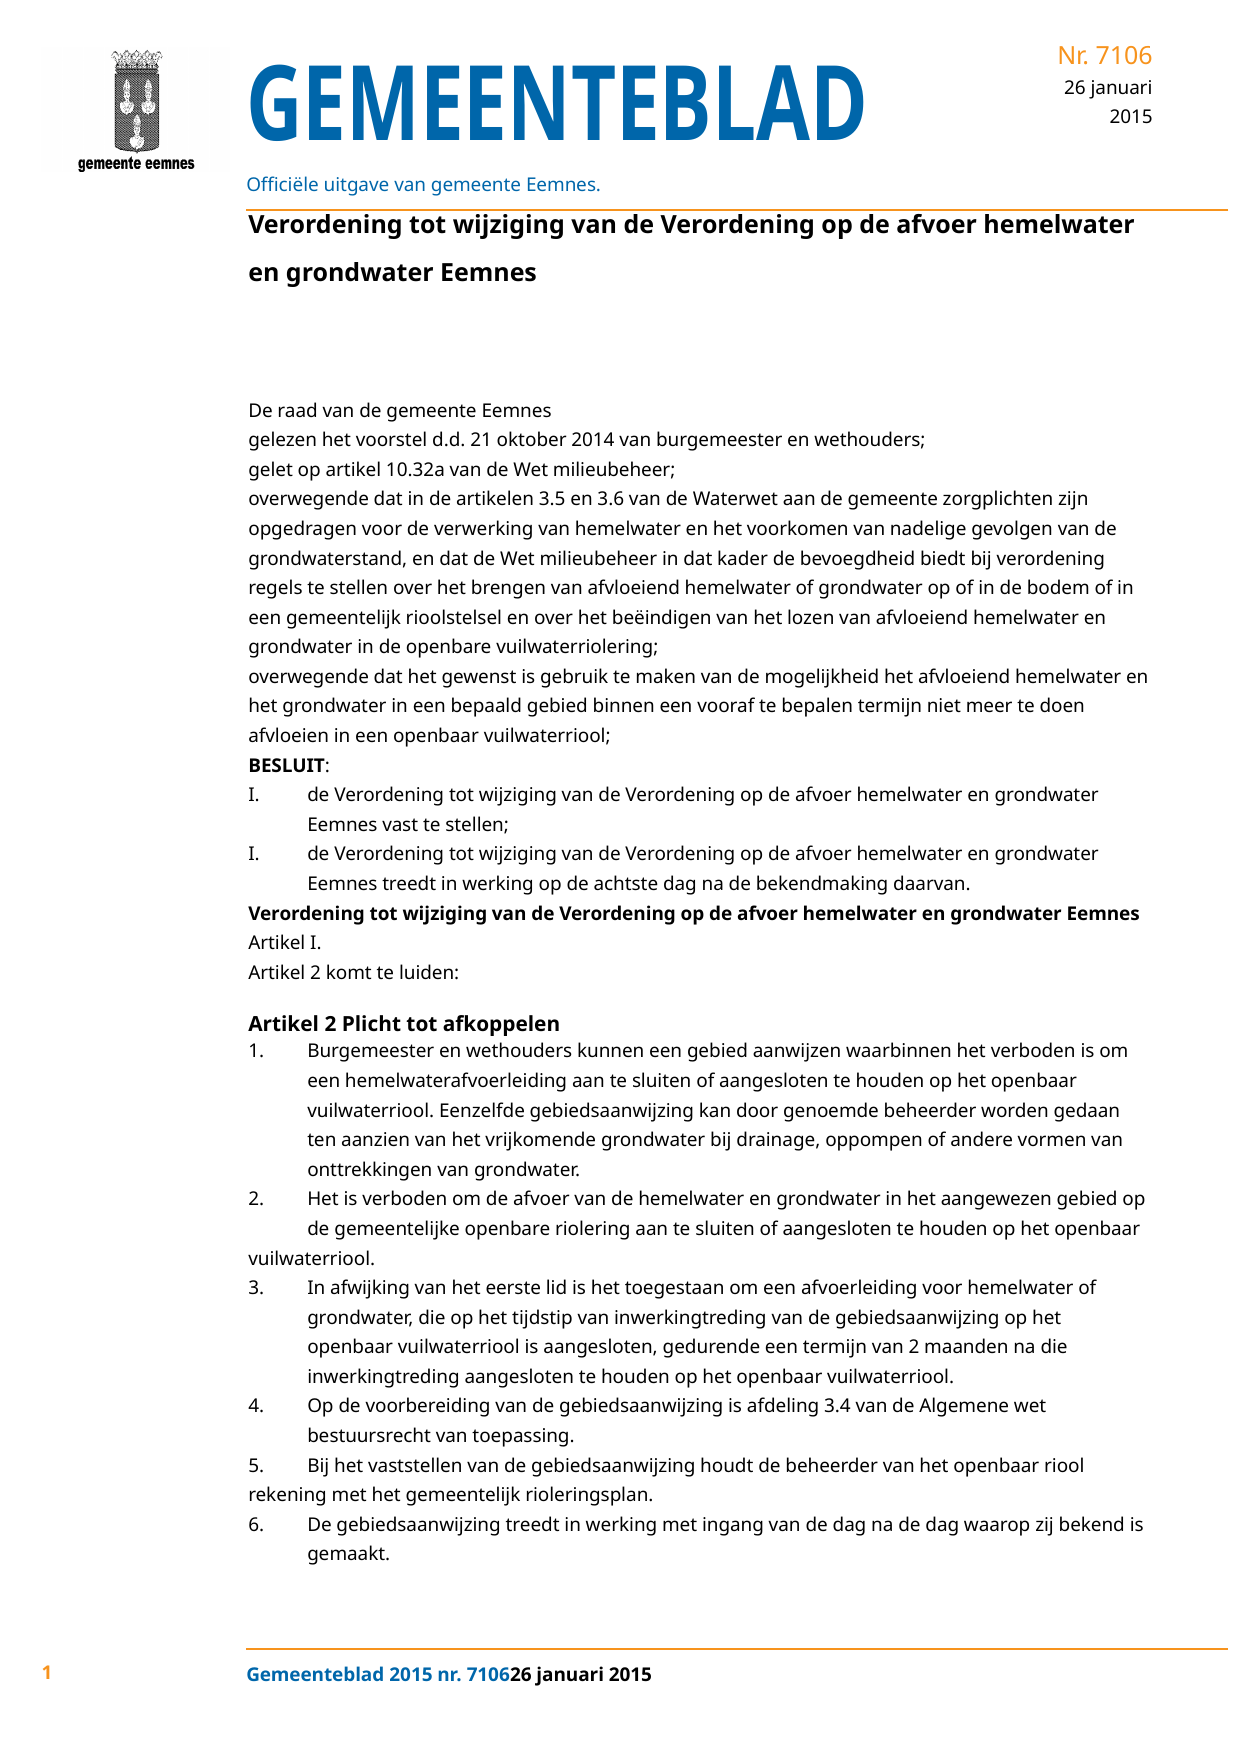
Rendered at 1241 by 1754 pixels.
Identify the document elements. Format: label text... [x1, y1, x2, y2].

text overwegende dat het gewenst is gebruik te maken van de mogelijkheid het afvloeiend hemelwater en het grondwater in een bepaald gebied binnen een vooraf te bepalen termijn niet meer te doen afvloeien in een openbaar vuilwaterriool; [248, 663, 1152, 748]
list Op de voorbereiding van de gebiedsaanwijzing is afdeling 3.4 van de Algemene wet bestuursrecht van toepassing. [248, 1393, 1152, 1448]
text vuilwaterriool. [248, 1245, 1152, 1271]
list In afwijking van het eerste lid is het toegestaan om een afvoerleiding voor hemelwater of grondwater, die op het tijdstip van inwerkingtreding van de gebiedsaanwijzing op het openbaar vuilwaterriool is aangesloten, gedurende een termijn van 2 maanden na die inwerkingtreding aangesloten te houden op het openbaar vuilwaterriool. [248, 1274, 1152, 1389]
text BESLUIT: [248, 752, 1152, 777]
list De gebiedsaanwijzing treedt in werking met ingang van de dag na de dag waarop zij bekend is gemaakt. [248, 1511, 1152, 1566]
list de Verordening tot wijziging van de Verordening op de afvoer hemelwater en grondwater [248, 781, 1152, 807]
text De raad van de gemeente Eemnes [248, 397, 1152, 422]
list Burgemeester en wethouders kunnen een gebied aanwijzen waarbinnen het verboden is om een hemelwaterafvoerleiding aan te sluiten of aangesloten te houden op het openbaar vuilwaterriool. Eenzelfde gebiedsaanwijzing kan door genoemde beheerder worden gedaan ten aanzien van het vrijkomende grondwater bij drainage, oppompen of andere vormen van onttrekkingen van grondwater. [248, 1038, 1152, 1182]
text gelezen het voorstel d.d. 21 oktober 2014 van burgemeester en wethouders; [248, 426, 1152, 452]
picture [41, 47, 231, 172]
list de Verordening tot wijziging van de Verordening op de afvoer hemelwater en grondwater [248, 841, 1152, 866]
text Artikel I. [248, 929, 1152, 955]
list Eemnes vast te stellen; [248, 811, 1152, 837]
text gelet op artikel 10.32a van de Wet milieubeheer; [248, 456, 1152, 482]
text Verordening tot wijziging van de Verordening op de afvoer hemelwater en grondwater Eemnes [248, 211, 1152, 288]
text Artikel 2 Plicht tot afkoppelen [248, 1009, 1152, 1038]
text Verordening tot wijziging van de Verordening op de afvoer hemelwater en grondwater Eemnes [248, 900, 1152, 925]
text Artikel 2 komt te luiden: [248, 959, 1152, 984]
list Bij het vaststellen van de gebiedsaanwijzing houdt de beheerder van het openbaar riool [248, 1452, 1152, 1478]
list Eemnes treedt in werking op de achtste dag na de bekendmaking daarvan. [248, 870, 1152, 896]
text overwegende dat in de artikelen 3.5 en 3.6 van de Waterwet aan de gemeente zorgplichten zijn opgedragen voor de verwerking van hemelwater en het voorkomen van nadelige gevolgen van de grondwaterstand, en dat de Wet milieubeheer in dat kader de bevoegdheid biedt bij verordening regels te stellen over het brengen van afvloeiend hemelwater of grondwater op of in de bodem of in een gemeentelijk rioolstelsel en over het beëindigen van het lozen van afvloeiend hemelwater en grondwater in de openbare vuilwaterriolering; [248, 486, 1152, 659]
list Het is verboden om de afvoer van de hemelwater en grondwater in het aangewezen gebied op de gemeentelijke openbare riolering aan te sluiten of aangesloten te houden op het openbaar [248, 1186, 1152, 1241]
text rekening met het gemeentelijk rioleringsplan. [248, 1481, 1152, 1507]
